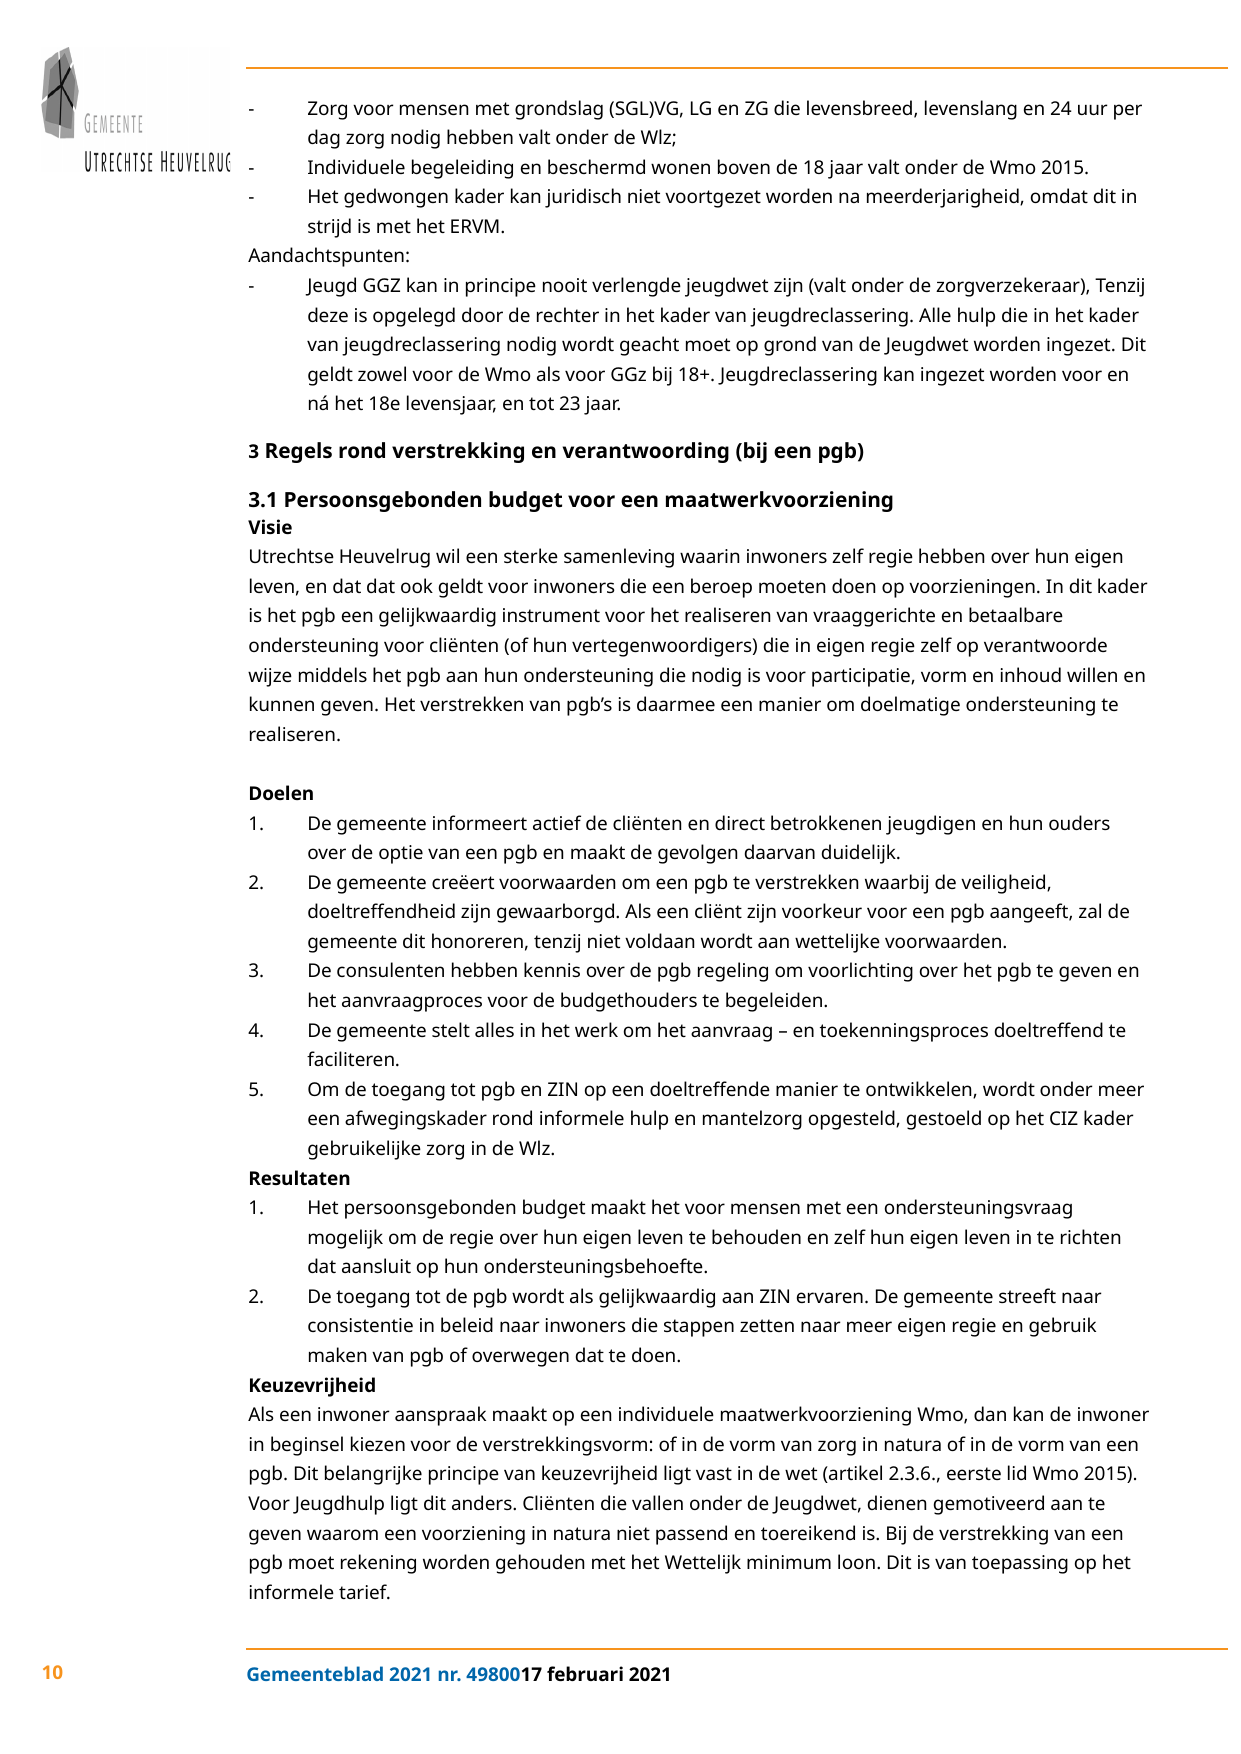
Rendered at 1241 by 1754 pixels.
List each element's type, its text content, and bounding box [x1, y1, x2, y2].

list De gemeente stelt alles in het werk om het aanvraag – en toekenningsproces doeltreffend te faciliteren. [248, 1017, 1152, 1072]
text Resultaten [248, 1165, 1152, 1191]
text Utrechtse Heuvelrug wil een sterke samenleving waarin inwoners zelf regie hebben over hun eigen leven, en dat dat ook geldt voor inwoners die een beroep moeten doen op voorzieningen. In dit kader is het pgb een gelijkwaardig instrument voor het realiseren van vraaggerichte en betaalbare ondersteuning voor cliënten (of hun vertegenwoordigers) die in eigen regie zelf op verantwoorde wijze middels het pgb aan hun ondersteuning die nodig is voor participatie, vorm en inhoud willen en kunnen geven. Het verstrekken van pgb’s is daarmee een manier om doelmatige ondersteuning te realiseren. [248, 543, 1152, 747]
list Zorg voor mensen met grondslag (SGL)VG, LG en ZG die levensbreed, levenslang en 24 uur per dag zorg nodig hebben valt onder de Wlz; [248, 95, 1152, 150]
list De consulenten hebben kennis over de pgb regeling om voorlichting over het pgb te geven en het aanvraagproces voor de budgethouders te begeleiden. [248, 958, 1152, 1013]
list Jeugd GGZ kan in principe nooit verlengde jeugdwet zijn (valt onder de zorgverzekeraar), Tenzij deze is opgelegd door de rechter in het kader van jeugdreclassering. Alle hulp die in het kader van jeugdreclassering nodig wordt geacht moet op grond van de Jeugdwet worden ingezet. Dit geldt zowel voor de Wmo als voor GGz bij 18+. Jeugdreclassering kan ingezet worden voor en ná het 18e levensjaar, en tot 23 jaar. [248, 272, 1152, 416]
text Als een inwoner aanspraak maakt op een individuele maatwerkvoorziening Wmo, dan kan de inwoner in beginsel kiezen voor de verstrekkingsvorm: of in de vorm van zorg in natura of in de vorm van een pgb. Dit belangrijke principe van keuzevrijheid ligt vast in de wet (artikel 2.3.6., eerste lid Wmo 2015). [248, 1401, 1152, 1486]
list Om de toegang tot pgb en ZIN op een doeltreffende manier te ontwikkelen, wordt onder meer een afwegingskader rond informele hulp en mantelzorg opgesteld, gestoeld op het CIZ kader gebruikelijke zorg in de Wlz. [248, 1076, 1152, 1161]
list De gemeente creëert voorwaarden om een pgb te verstrekken waarbij de veiligheid, doeltreffendheid zijn gewaarborgd. Als een cliënt zijn voorkeur voor een pgb aangeeft, zal de gemeente dit honoreren, tenzij niet voldaan wordt aan wettelijke voorwaarden. [248, 869, 1152, 954]
text Aandachtspunten: [248, 243, 1152, 268]
list Het gedwongen kader kan juridisch niet voortgezet worden na meerderjarigheid, omdat dit in strijd is met het ERVM. [248, 183, 1152, 239]
text Keuzevrijheid [248, 1372, 1152, 1398]
text Visie [248, 514, 1152, 540]
list Het persoonsgebonden budget maakt het voor mensen met een ondersteuningsvraag mogelijk om de regie over hun eigen leven te behouden en zelf hun eigen leven in te richten dat aansluit op hun ondersteuningsbehoefte. [248, 1194, 1152, 1279]
list De gemeente informeert actief de cliënten en direct betrokkenen jeugdigen en hun ouders over de optie van een pgb en maakt de gevolgen daarvan duidelijk. [248, 810, 1152, 865]
list Individuele begeleiding en beschermd wonen boven de 18 jaar valt onder de Wmo 2015. [248, 154, 1152, 180]
list De toegang tot de pgb wordt als gelijkwaardig aan ZIN ervaren. De gemeente streeft naar consistentie in beleid naar inwoners die stappen zetten naar meer eigen regie en gebruik maken van pgb of overwegen dat te doen. [248, 1283, 1152, 1368]
picture [41, 47, 231, 172]
text 3.1 Persoonsgebonden budget voor een maatwerkvoorziening [248, 486, 1152, 514]
text Voor Jeugdhulp ligt dit anders. Cliënten die vallen onder de Jeugdwet, dienen gemotiveerd aan te geven waarom een voorziening in natura niet passend en toereikend is. Bij de verstrekking van een pgb moet rekening worden gehouden met het Wettelijk minimum loon. Dit is van toepassing op het informele tarief. [248, 1490, 1152, 1605]
text 3 Regels rond verstrekking en verantwoording (bij een pgb) [248, 436, 1152, 465]
text Doelen [248, 780, 1152, 806]
